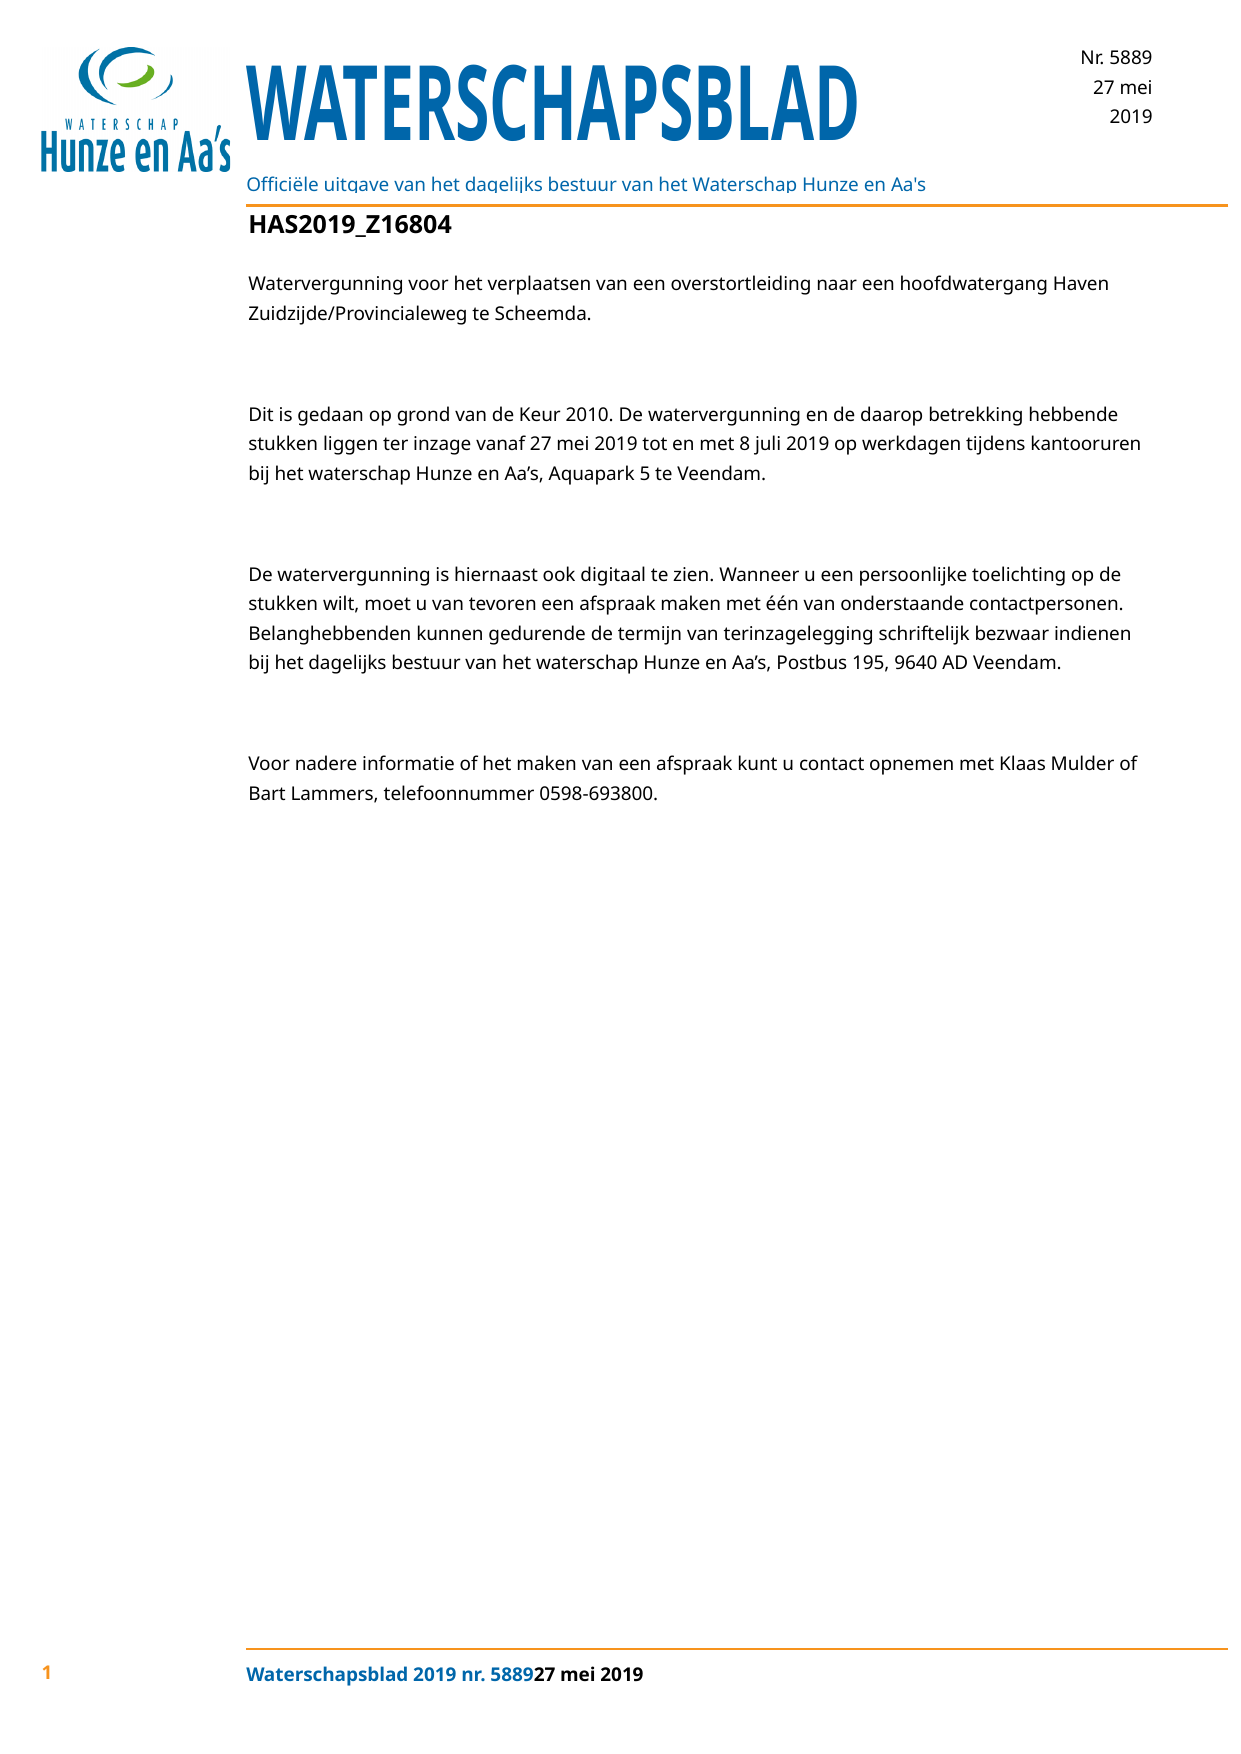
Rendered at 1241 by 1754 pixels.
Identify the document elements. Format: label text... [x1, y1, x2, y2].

text Voor nadere informatie of het maken van een afspraak kunt u contact opnemen met Klaas Mulder of Bart Lammers, telefoonnummer 0598-693800. [248, 750, 1152, 806]
text De watervergunning is hiernaast ook digitaal te zien. Wanneer u een persoonlijke toelichting op de stukken wilt, moet u van tevoren een afspraak maken met één van onderstaande contactpersonen. Belanghebbenden kunnen gedurende de termijn van terinzagelegging schriftelijk bezwaar indienen bij het dagelijks bestuur van het waterschap Hunze en Aa’s, Postbus 195, 9640 AD Veendam. [248, 561, 1152, 675]
picture [183, 163, 191, 172]
text Dit is gedaan op grond van de Keur 2010. De watervergunning en de daarop betrekking hebbende stukken liggen ter inzage vanaf 27 mei 2019 tot en met 8 juli 2019 op werkdagen tijdens kantooruren bij het waterschap Hunze en Aa’s, Aquapark 5 te Veendam. [248, 401, 1152, 486]
text HAS2019_Z16804 [248, 207, 1152, 241]
picture [41, 47, 231, 172]
picture [226, 145, 231, 156]
picture [47, 154, 51, 172]
text Watervergunning voor het verplaatsen van een overstortleiding naar een hoofdwatergang Haven Zuidzijde/Provincialeweg te Scheemda. [248, 270, 1152, 326]
